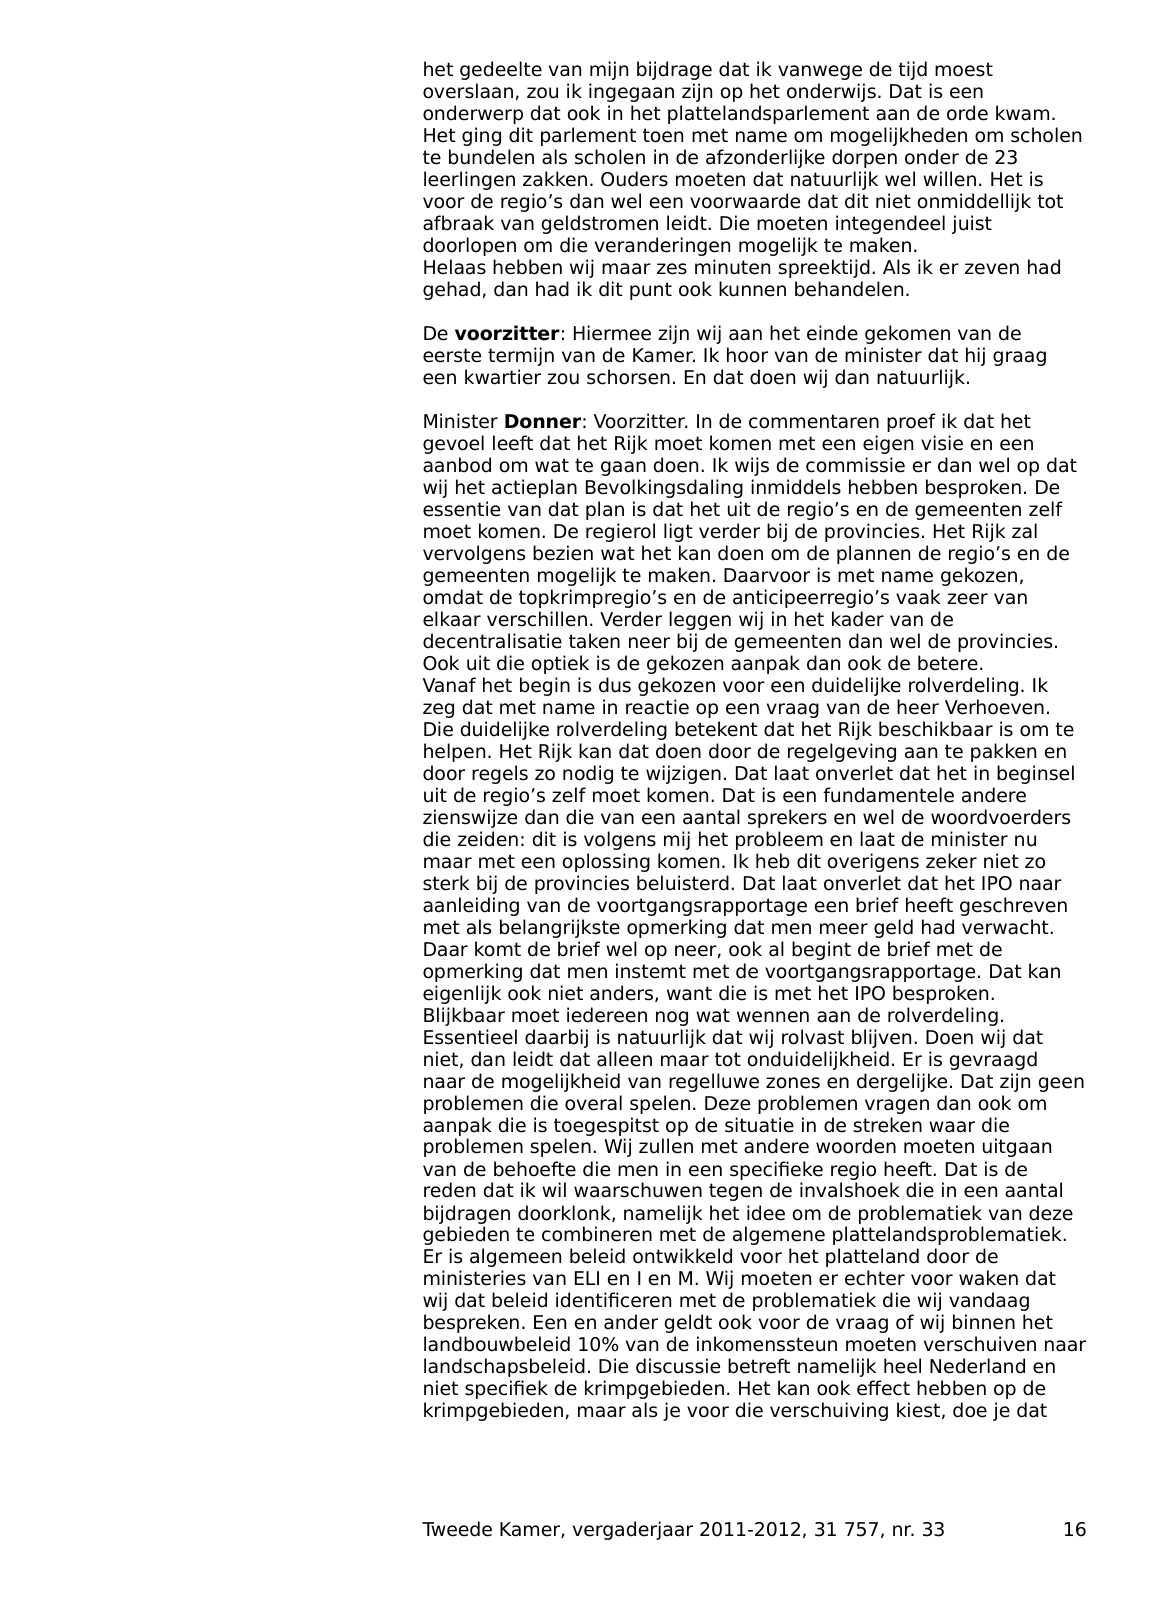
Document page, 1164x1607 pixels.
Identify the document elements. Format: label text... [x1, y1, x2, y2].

text Blijkbaar moet iedereen nog wat wennen aan de rolverdeling. Essentieel daarbij is natuurlijk dat wij rolvast blijven. Doen wij dat niet, dan leidt dat alleen maar tot onduidelijkheid. Er is gevraagd naar de mogelijkheid van regelluwe zones en dergelijke. Dat zijn geen problemen die overal spelen. Deze problemen vragen dan ook om aanpak die is toegespitst op de situatie in de streken waar die problemen spelen. Wij zullen met andere woorden moeten uitgaan van de behoefte die men in een specifieke regio heeft. Dat is de reden dat ik wil waarschuwen tegen de invalshoek die in een aantal bijdragen doorklonk, namelijk het idee om de problematiek van deze gebieden te combineren met de algemene plattelandsproblematiek. [422, 1004, 1087, 1246]
text De voorzitter: Hiermee zijn wij aan het einde gekomen van de eerste termijn van de Kamer. Ik hoor van de minister dat hij graag een kwartier zou schorsen. En dat doen wij dan natuurlijk. [422, 323, 1087, 389]
text Helaas hebben wij maar zes minuten spreektijd. Als ik er zeven had gehad, dan had ik dit punt ook kunnen behandelen. [422, 257, 1087, 301]
text Er is algemeen beleid ontwikkeld voor het platteland door de ministeries van ELI en I en M. Wij moeten er echter voor waken dat wij dat beleid identificeren met de problematiek die wij vandaag bespreken. Een en ander geldt ook voor de vraag of wij binnen het landbouwbeleid 10% van de inkomenssteun moeten verschuiven naar landschapsbeleid. Die discussie betreft namelijk heel Nederland en niet specifiek de krimpgebieden. Het kan ook effect hebben op de krimpgebieden, maar als je voor die verschuiving kiest, doe je dat [422, 1246, 1087, 1422]
text het gedeelte van mijn bijdrage dat ik vanwege de tijd moest overslaan, zou ik ingegaan zijn op het onderwijs. Dat is een onderwerp dat ook in het plattelandsparlement aan de orde kwam. Het ging dit parlement toen met name om mogelijkheden om scholen te bundelen als scholen in de afzonderlijke dorpen onder de 23 leerlingen zakken. Ouders moeten dat natuurlijk wel willen. Het is voor de regio’s dan wel een voorwaarde dat dit niet onmiddellijk tot afbraak van geldstromen leidt. Die moeten integendeel juist doorlopen om die veranderingen mogelijk te maken. [422, 59, 1087, 257]
text Vanaf het begin is dus gekozen voor een duidelijke rolverdeling. Ik zeg dat met name in reactie op een vraag van de heer Verhoeven. Die duidelijke rolverdeling betekent dat het Rijk beschikbaar is om te helpen. Het Rijk kan dat doen door de regelgeving aan te pakken en door regels zo nodig te wijzigen. Dat laat onverlet dat het in beginsel uit de regio’s zelf moet komen. Dat is een fundamentele andere zienswijze dan die van een aantal sprekers en wel de woordvoerders die zeiden: dit is volgens mij het probleem en laat de minister nu maar met een oplossing komen. Ik heb dit overigens zeker niet zo sterk bij de provincies beluisterd. Dat laat onverlet dat het IPO naar aanleiding van de voortgangsrapportage een brief heeft geschreven met als belangrijkste opmerking dat men meer geld had verwacht. Daar komt de brief wel op neer, ook al begint de brief met de opmerking dat men instemt met de voortgangsrapportage. Dat kan eigenlijk ook niet anders, want die is met het IPO besproken. [422, 675, 1087, 1004]
text Minister Donner: Voorzitter. In de commentaren proef ik dat het gevoel leeft dat het Rijk moet komen met een eigen visie en een aanbod om wat te gaan doen. Ik wijs de commissie er dan wel op dat wij het actieplan Bevolkingsdaling inmiddels hebben besproken. De essentie van dat plan is dat het uit de regio’s en de gemeenten zelf moet komen. De regierol ligt verder bij de provincies. Het Rijk zal vervolgens bezien wat het kan doen om de plannen de regio’s en de gemeenten mogelijk te maken. Daarvoor is met name gekozen, omdat de topkrimpregio’s en de anticipeerregio’s vaak zeer van elkaar verschillen. Verder leggen wij in het kader van de decentralisatie taken neer bij de gemeenten dan wel de provincies. Ook uit die optiek is de gekozen aanpak dan ook de betere. [422, 411, 1087, 675]
